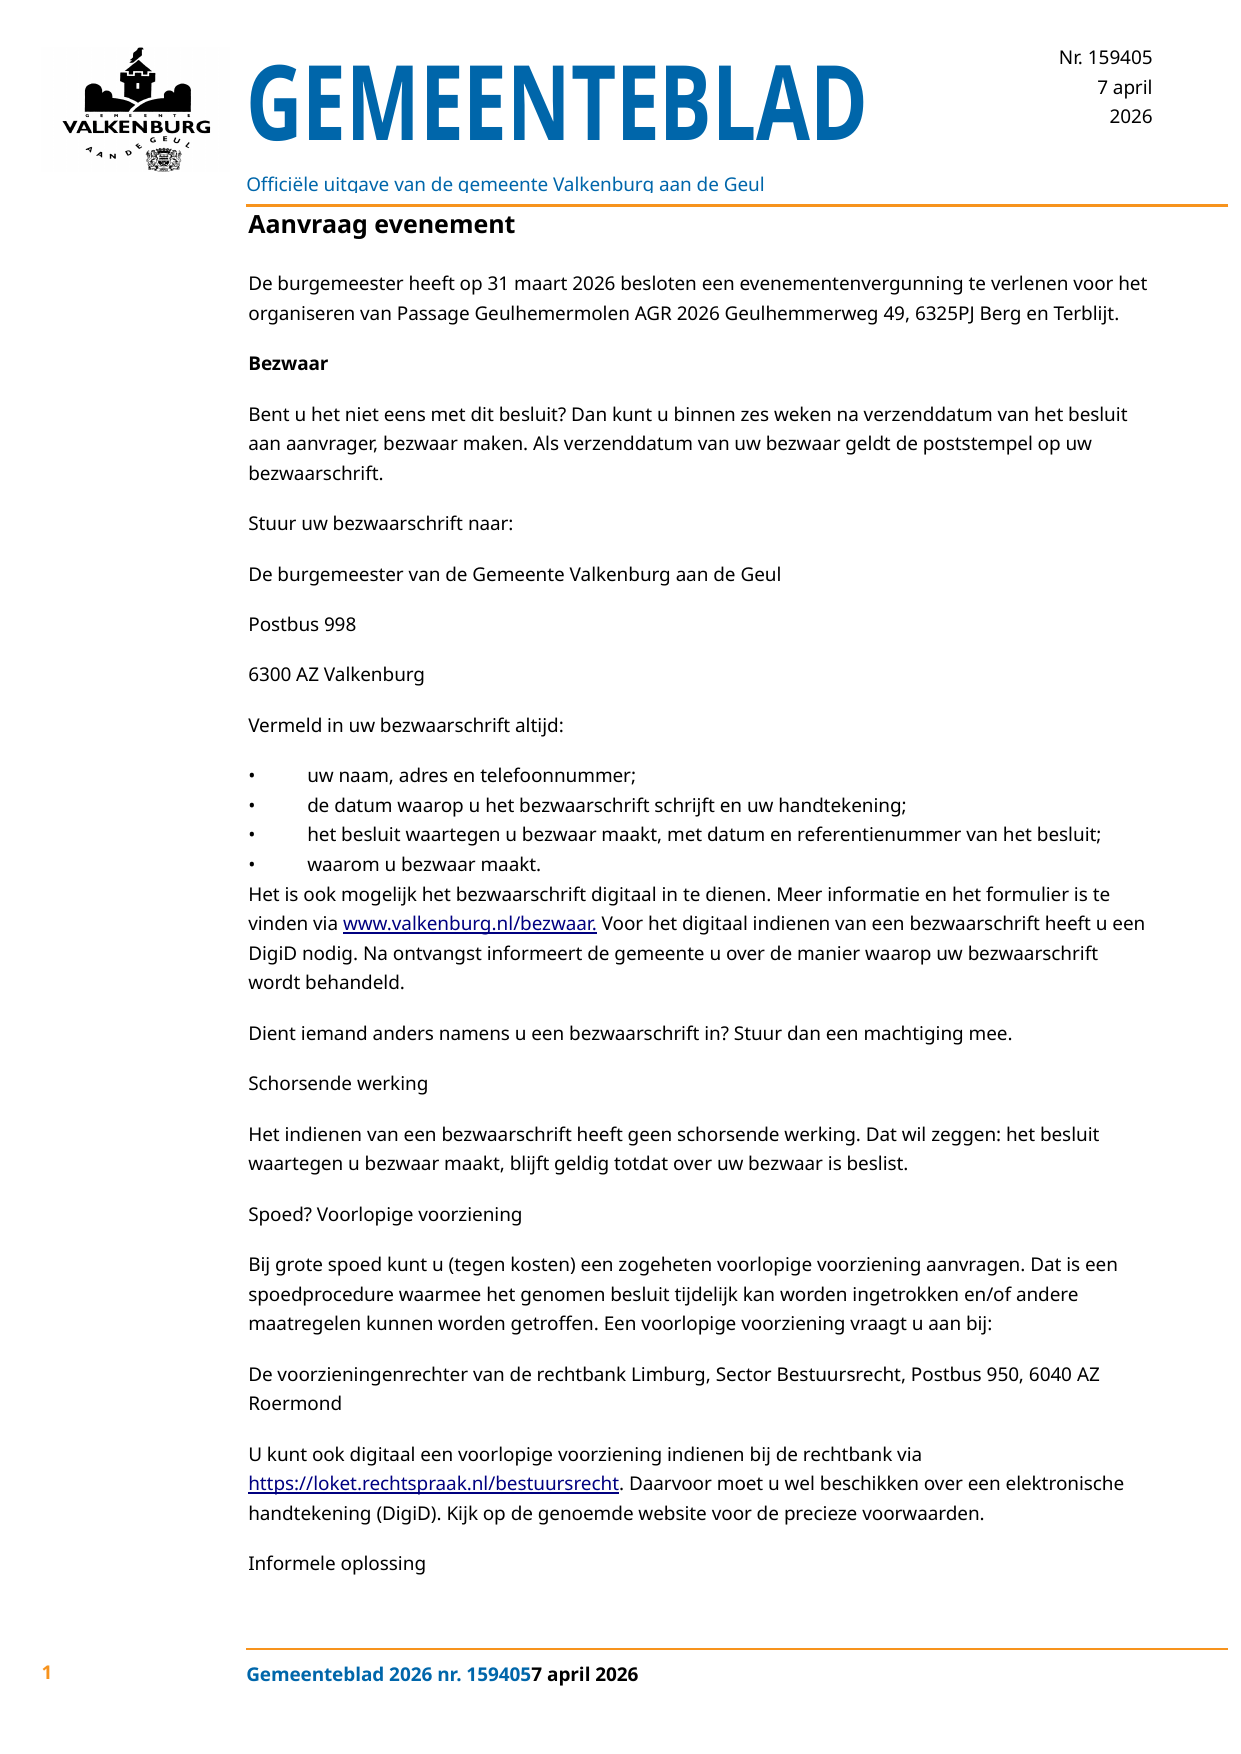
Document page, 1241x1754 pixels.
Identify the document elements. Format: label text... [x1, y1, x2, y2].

text Het is ook mogelijk het bezwaarschrift digitaal in te dienen. Meer informatie en het formulier is te vinden via www.valkenburg.nl/bezwaar. Voor het digitaal indienen van een bezwaarschrift heeft u een DigiD nodig. Na ontvangst informeert de gemeente u over de manier waarop uw bezwaarschrift wordt behandeld. [248, 881, 1152, 995]
text Stuur uw bezwaarschrift naar: [248, 510, 1152, 536]
list het besluit waartegen u bezwaar maakt, met datum en referentienummer van het besluit; [248, 822, 1152, 847]
text Aanvraag evenement [248, 207, 1152, 241]
text Dient iemand anders namens u een bezwaarschrift in? Stuur dan een machtiging mee. [248, 1020, 1152, 1046]
text De voorzieningenrechter van de rechtbank Limburg, Sector Bestuursrecht, Postbus 950, 6040 AZ Roermond [248, 1361, 1152, 1416]
picture [41, 47, 231, 172]
text Het indienen van een bezwaarschrift heeft geen schorsende werking. Dat wil zeggen: het besluit waartegen u bezwaar maakt, blijft geldig totdat over uw bezwaar is beslist. [248, 1121, 1152, 1176]
text Bent u het niet eens met dit besluit? Dan kunt u binnen zes weken na verzenddatum van het besluit aan aanvrager, bezwaar maken. Als verzenddatum van uw bezwaar geldt de poststempel op uw bezwaarschrift. [248, 401, 1152, 486]
text Bij grote spoed kunt u (tegen kosten) een zogeheten voorlopige voorziening aanvragen. Dat is een spoedprocedure waarmee het genomen besluit tijdelijk kan worden ingetrokken en/of andere maatregelen kunnen worden getroffen. Een voorlopige voorziening vraagt u aan bij: [248, 1251, 1152, 1336]
list uw naam, adres en telefoonnummer; [248, 762, 1152, 788]
text Postbus 998 [248, 611, 1152, 637]
text De burgemeester heeft op 31 maart 2026 besloten een evenementenvergunning te verlenen voor het organiseren van Passage Geulhemermolen AGR 2026 Geulhemmerweg 49, 6325PJ Berg en Terblijt. [248, 270, 1152, 326]
text 6300 AZ Valkenburg [248, 662, 1152, 687]
list de datum waarop u het bezwaarschrift schrijft en uw handtekening; [248, 792, 1152, 818]
text Schorsende werking [248, 1070, 1152, 1096]
list waarom u bezwaar maakt. [248, 851, 1152, 877]
text U kunt ook digitaal een voorlopige voorziening indienen bij de rechtbank via https://loket.rechtspraak.nl/bestuursrecht. Daarvoor moet u wel beschikken over een elektronische handtekening (DigiD). Kijk op de genoemde website voor de precieze voorwaarden. [248, 1441, 1152, 1526]
text Informele oplossing [248, 1550, 1152, 1576]
text Spoed? Voorlopige voorziening [248, 1201, 1152, 1226]
text Vermeld in uw bezwaarschrift altijd: [248, 712, 1152, 738]
text Bezwaar [248, 350, 1152, 376]
text De burgemeester van de Gemeente Valkenburg aan de Geul [248, 561, 1152, 586]
